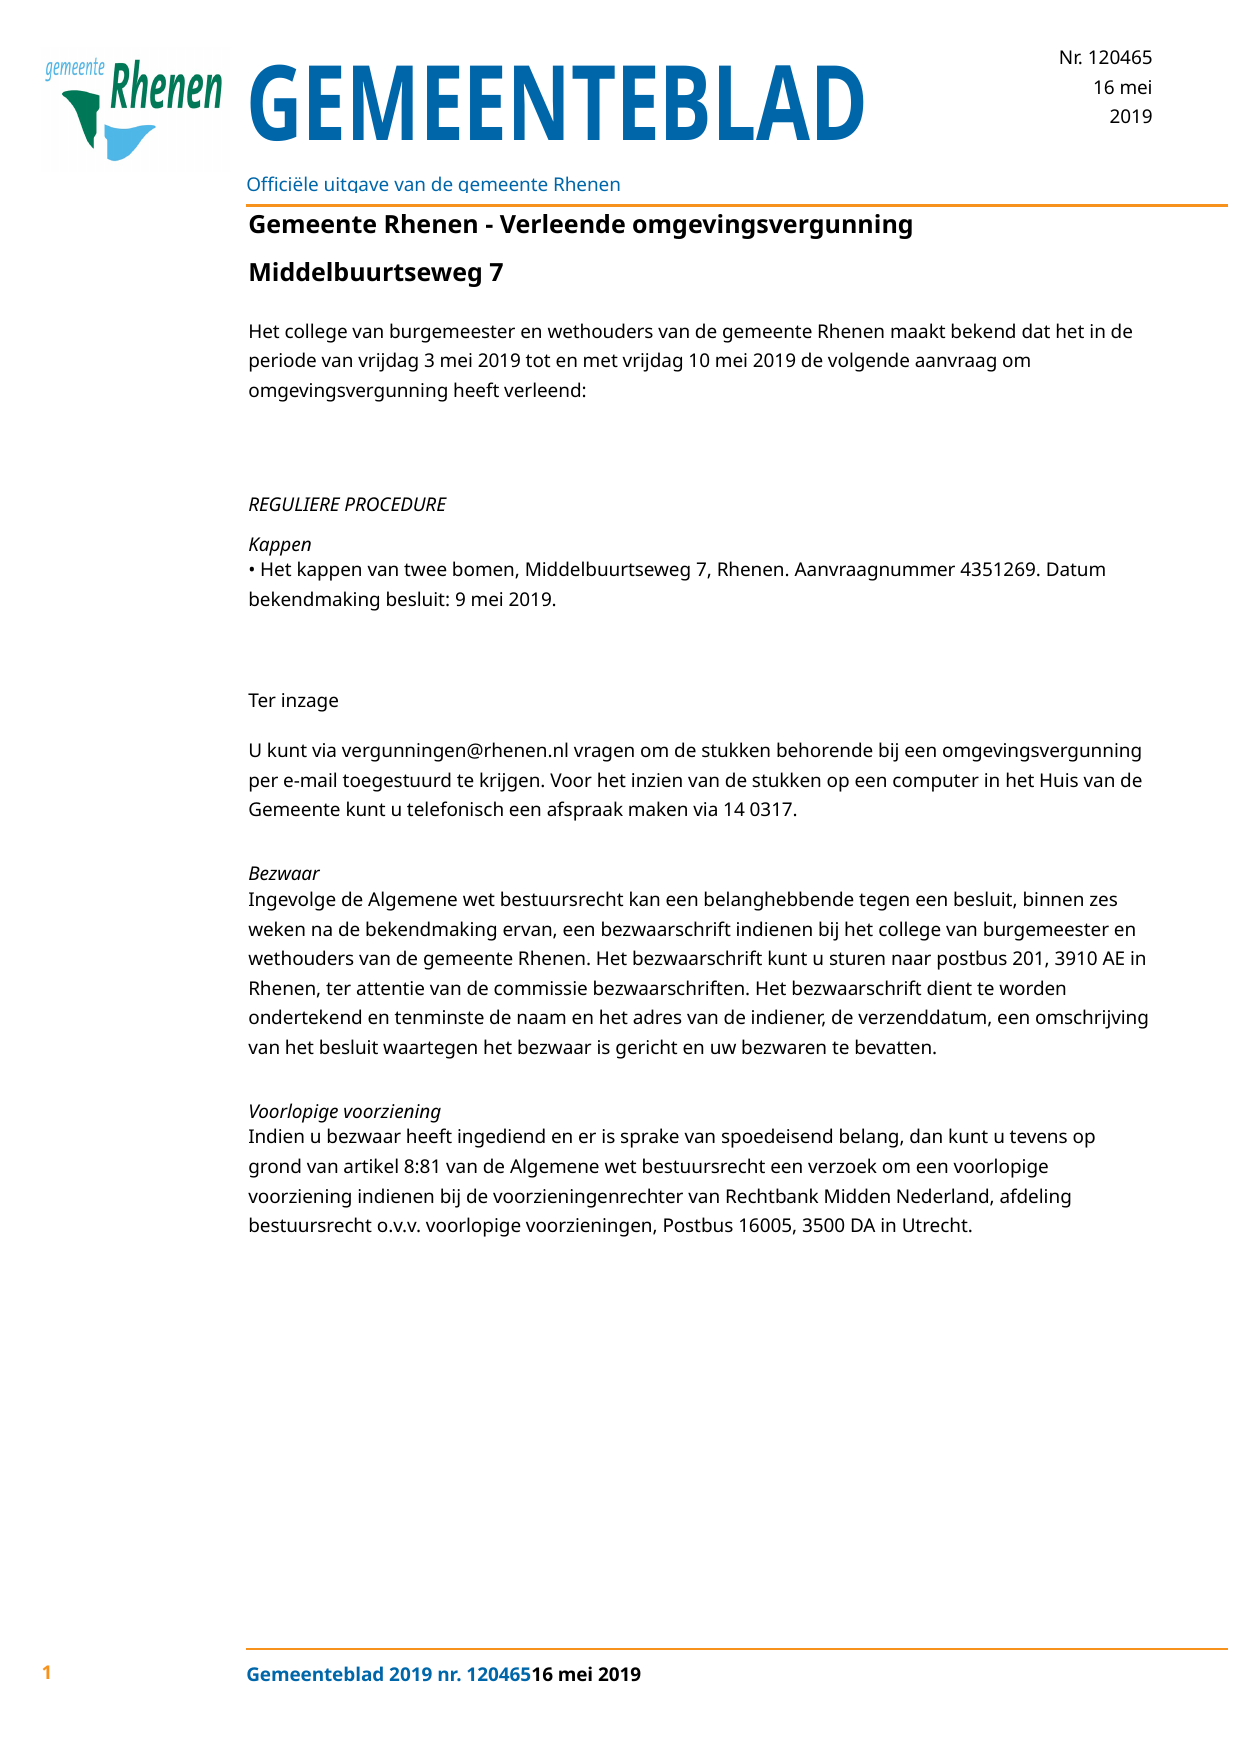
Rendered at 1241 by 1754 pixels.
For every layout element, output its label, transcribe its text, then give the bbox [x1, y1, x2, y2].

text Ingevolge de Algemene wet bestuursrecht kan een belanghebbende tegen een besluit, binnen zes weken na de bekendmaking ervan, een bezwaarschrift indienen bij het college van burgemeester en wethouders van de gemeente Rhenen. Het bezwaarschrift kunt u sturen naar postbus 201, 3910 AE in Rhenen, ter attentie van de commissie bezwaarschriften. Het bezwaarschrift dient te worden ondertekend en tenminste de naam en het adres van de indiener, de verzenddatum, een omschrijving van het besluit waartegen het bezwaar is gericht en uw bezwaren te bevatten. [248, 886, 1152, 1060]
text Ter inzage [248, 687, 1152, 713]
text Voorlopige voorziening [248, 1098, 1152, 1124]
text U kunt via vergunningen@rhenen.nl vragen om de stukken behorende bij een omgevingsvergunning per e-mail toegestuurd te krijgen. Voor het inzien van de stukken op een computer in het Huis van de Gemeente kunt u telefonisch een afspraak maken via 14 0317. [248, 737, 1152, 822]
text Indien u bezwaar heeft ingediend en er is sprake van spoedeisend belang, dan kunt u tevens op grond van artikel 8:81 van de Algemene wet bestuursrecht een verzoek om een voorlopige voorziening indienen bij de voorzieningenrechter van Rechtbank Midden Nederland, afdeling bestuursrecht o.v.v. voorlopige voorzieningen, Postbus 16005, 3500 DA in Utrecht. [248, 1124, 1152, 1238]
text Kappen [248, 531, 1152, 556]
picture [41, 47, 231, 172]
text Bezwaar [248, 860, 1152, 886]
text Het college van burgemeester en wethouders van de gemeente Rhenen maakt bekend dat het in de periode van vrijdag 3 mei 2019 tot en met vrijdag 10 mei 2019 de volgende aanvraag om omgevingsvergunning heeft verleend: [248, 318, 1152, 403]
text Gemeente Rhenen - Verleende omgevingsvergunning Middelbuurtseweg 7 [248, 207, 1152, 288]
text • Het kappen van twee bomen, Middelbuurtseweg 7, Rhenen. Aanvraagnummer 4351269. Datum bekendmaking besluit: 9 mei 2019. [248, 556, 1152, 612]
text REGULIERE PROCEDURE [248, 491, 1152, 517]
